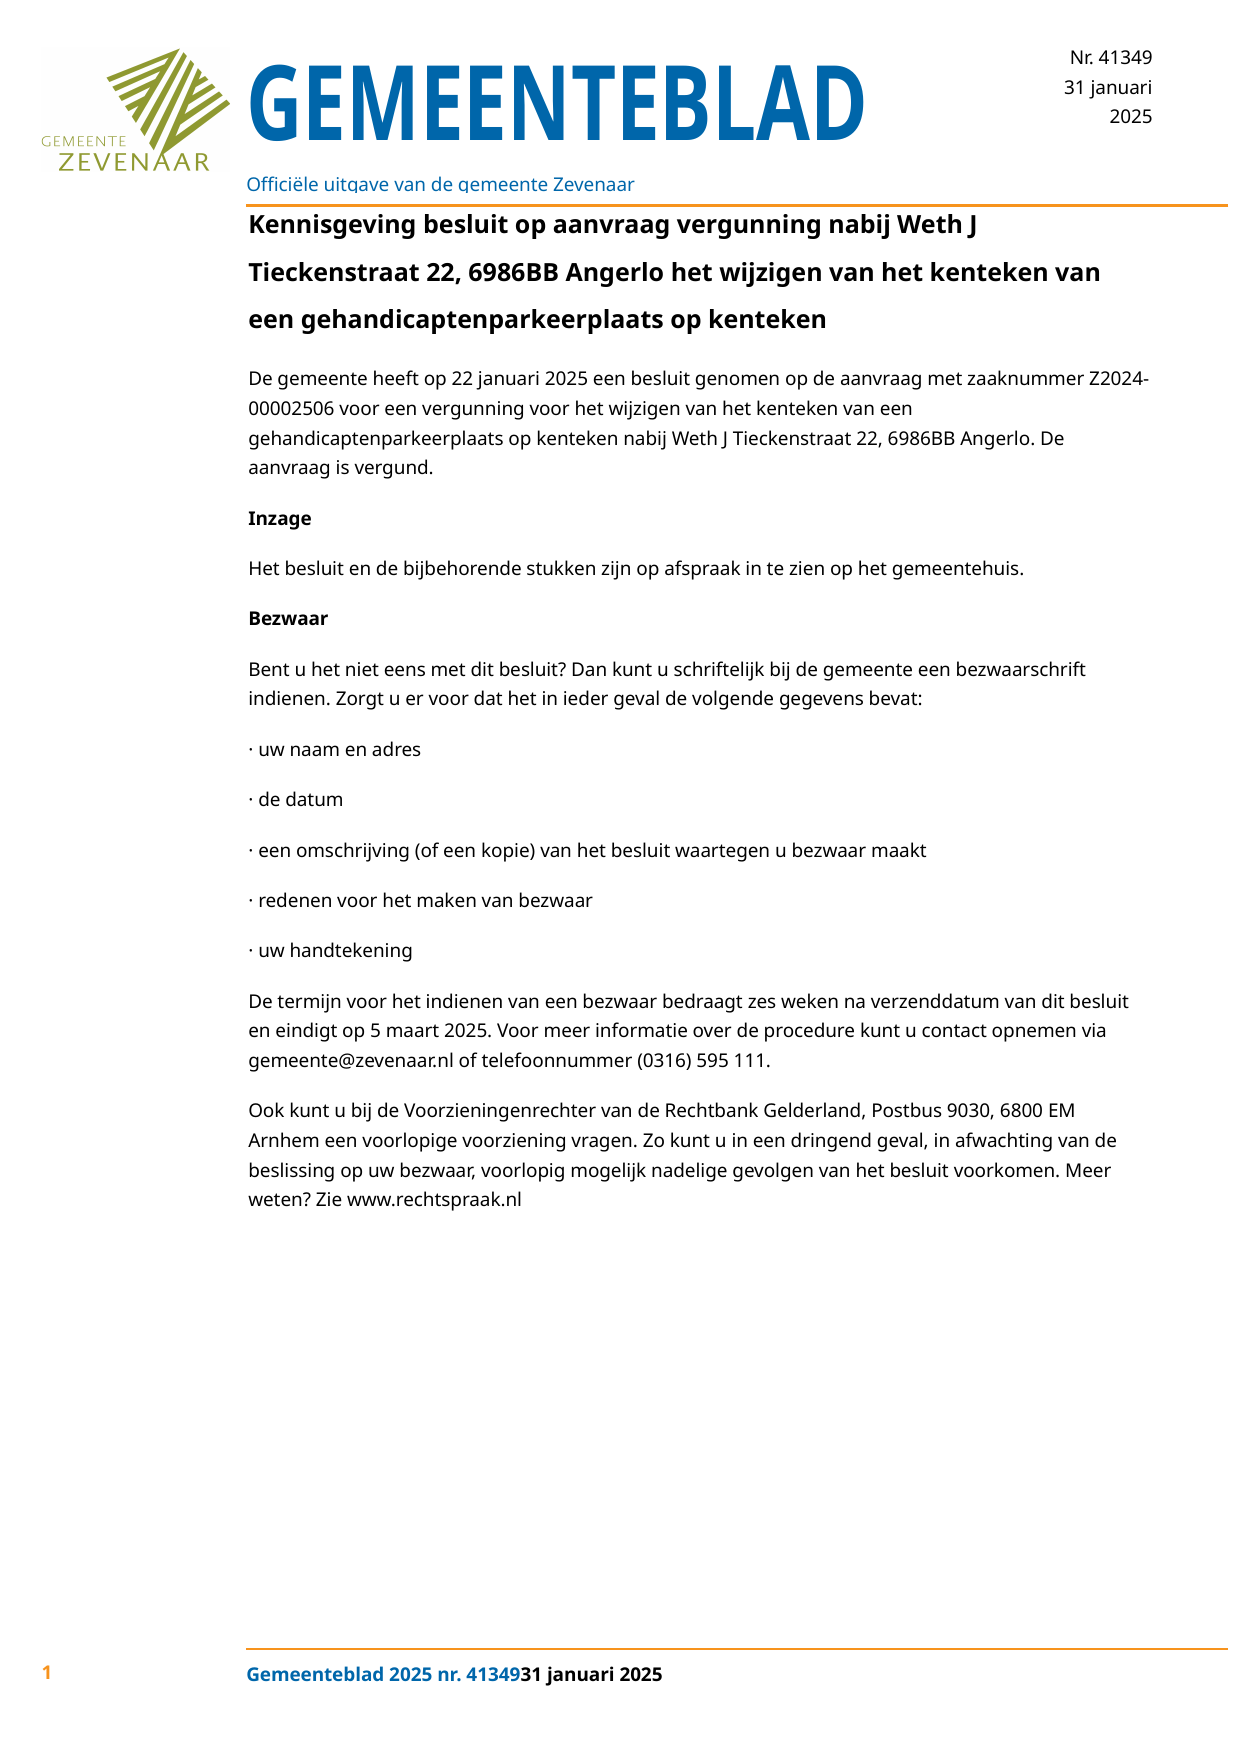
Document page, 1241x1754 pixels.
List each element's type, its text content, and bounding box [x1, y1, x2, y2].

text Bezwaar [248, 606, 1152, 631]
text De gemeente heeft op 22 januari 2025 een besluit genomen op de aanvraag met zaaknummer Z2024-00002506 voor een vergunning voor het wijzigen van het kenteken van een gehandicaptenparkeerplaats op kenteken nabij Weth J Tieckenstraat 22, 6986BB Angerlo. De aanvraag is vergund. [248, 366, 1152, 480]
text Inzage [248, 505, 1152, 530]
text · uw handtekening [248, 938, 1152, 963]
text · de datum [248, 786, 1152, 812]
text Bent u het niet eens met dit besluit? Dan kunt u schriftelijk bij de gemeente een bezwaarschrift indienen. Zorgt u er voor dat het in ieder geval de volgende gegevens bevat: [248, 656, 1152, 711]
text De termijn voor het indienen van een bezwaar bedraagt zes weken na verzenddatum van dit besluit en eindigt op 5 maart 2025. Voor meer informatie over de procedure kunt u contact opnemen via gemeente@zevenaar.nl of telefoonnummer (0316) 595 111. [248, 988, 1152, 1073]
text · uw naam en adres [248, 736, 1152, 762]
text Ook kunt u bij de Voorzieningenrechter van de Rechtbank Gelderland, Postbus 9030, 6800 EM Arnhem een voorlopige voorziening vragen. Zo kunt u in een dringend geval, in afwachting van de beslissing op uw bezwaar, voorlopig mogelijk nadelige gevolgen van het besluit voorkomen. Meer weten? Zie www.rechtspraak.nl [248, 1098, 1152, 1212]
text Kennisgeving besluit op aanvraag vergunning nabij Weth J Tieckenstraat 22, 6986BB Angerlo het wijzigen van het kenteken van een gehandicaptenparkeerplaats op kenteken [248, 207, 1152, 336]
text · een omschrijving (of een kopie) van het besluit waartegen u bezwaar maakt [248, 837, 1152, 862]
text · redenen voor het maken van bezwaar [248, 887, 1152, 913]
picture [41, 47, 231, 172]
text Het besluit en de bijbehorende stukken zijn op afspraak in te zien op het gemeentehuis. [248, 555, 1152, 581]
